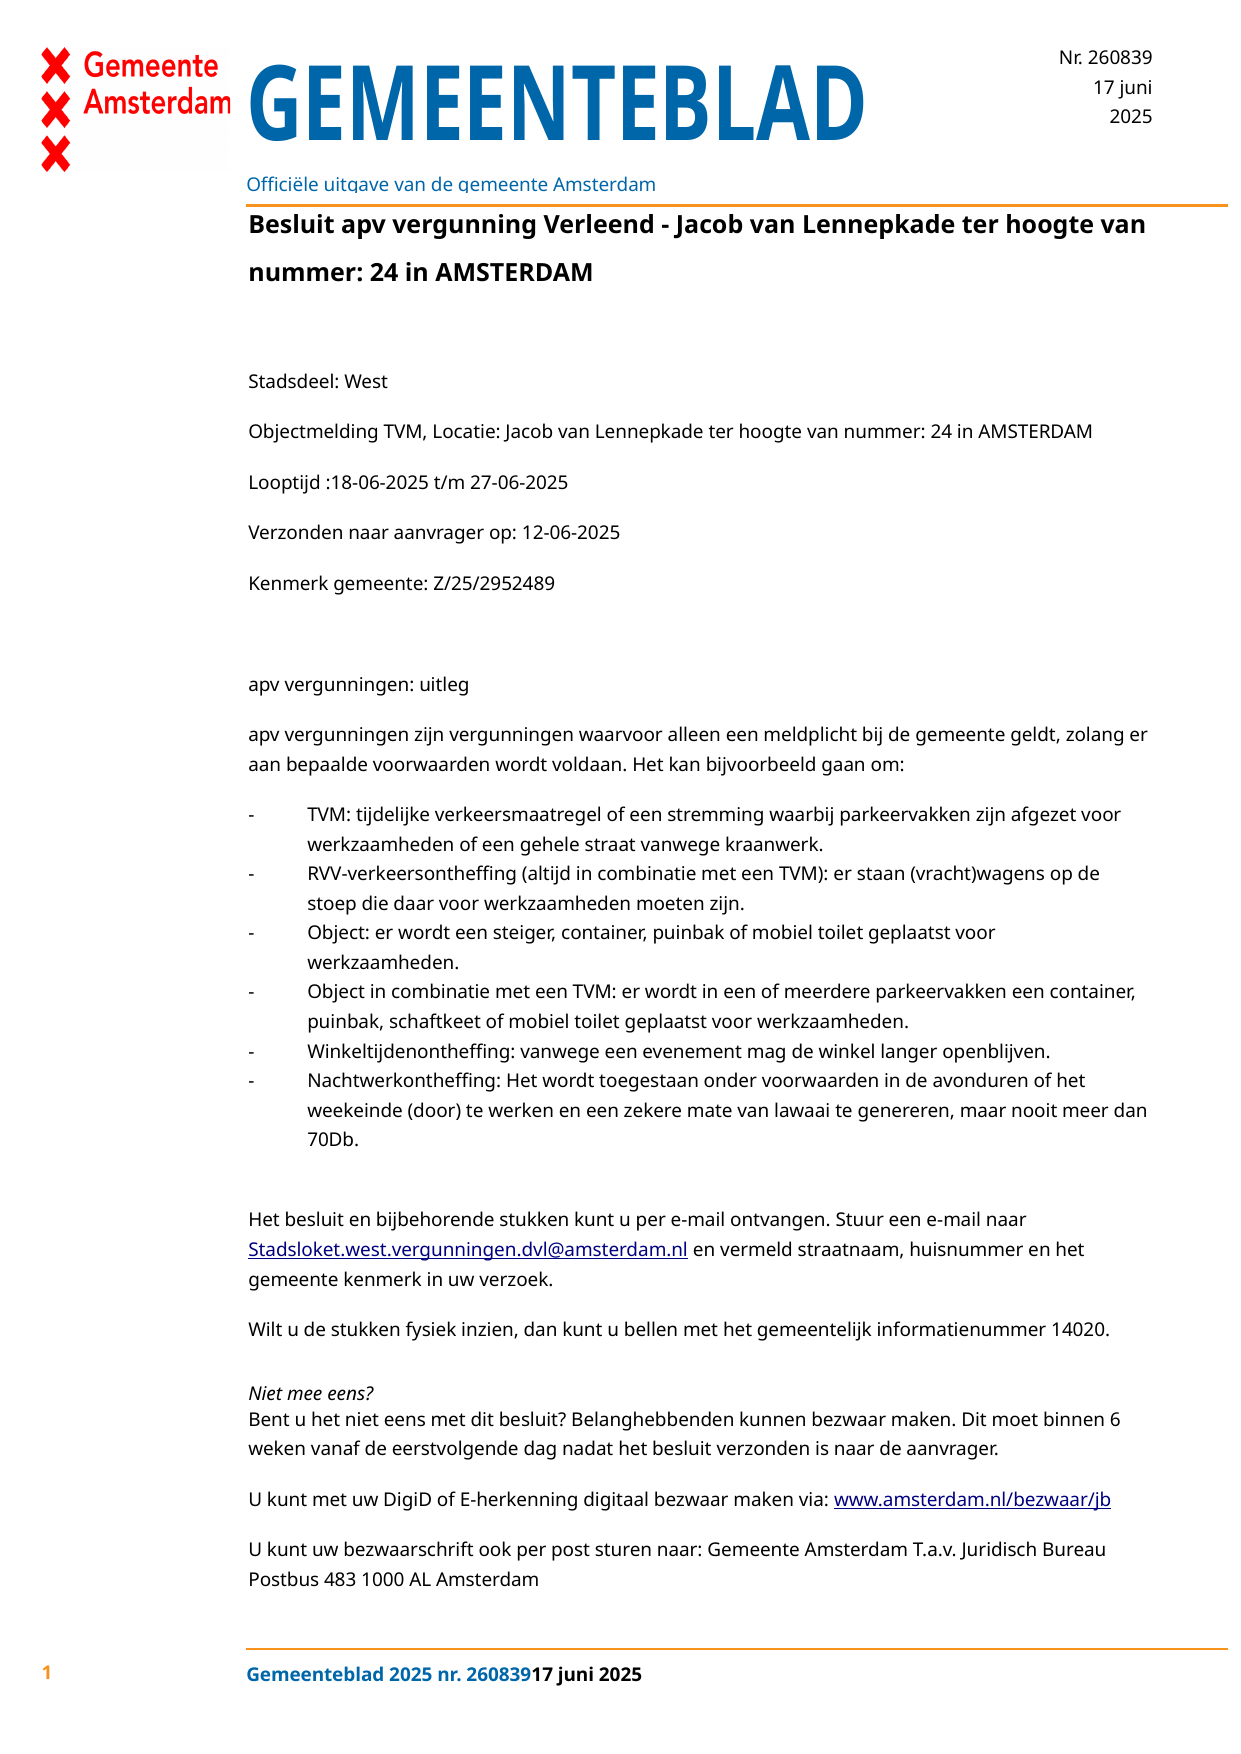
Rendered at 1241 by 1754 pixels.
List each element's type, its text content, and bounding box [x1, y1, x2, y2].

text Bent u het niet eens met dit besluit? Belanghebbenden kunnen bezwaar maken. Dit moet binnen 6 weken vanaf de eerstvolgende dag nadat het besluit verzonden is naar de aanvrager. [248, 1406, 1152, 1461]
text Besluit apv vergunning Verleend - Jacob van Lennepkade ter hoogte van nummer: 24 in AMSTERDAM [248, 207, 1152, 288]
text apv vergunningen zijn vergunningen waarvoor alleen een meldplicht bij de gemeente geldt, zolang er aan bepaalde voorwaarden wordt voldaan. Het kan bijvoorbeeld gaan om: [248, 721, 1152, 777]
list Winkeltijdenontheffing: vanwege een evenement mag de winkel langer openblijven. [248, 1038, 1152, 1064]
text Verzonden naar aanvrager op: 12-06-2025 [248, 519, 1152, 545]
text Kenmerk gemeente: Z/25/2952489 [248, 570, 1152, 596]
list RVV-verkeersontheffing (altijd in combinatie met een TVM): er staan (vracht)wagens op de stoep die daar voor werkzaamheden moeten zijn. [248, 860, 1152, 916]
list Object in combinatie met een TVM: er wordt in een of meerdere parkeervakken een container, puinbak, schaftkeet of mobiel toilet geplaatst voor werkzaamheden. [248, 979, 1152, 1034]
list TVM: tijdelijke verkeersmaatregel of een stremming waarbij parkeervakken zijn afgezet voor werkzaamheden of een gehele straat vanwege kraanwerk. [248, 801, 1152, 857]
text Niet mee eens? [248, 1380, 1152, 1406]
text Het besluit en bijbehorende stukken kunt u per e-mail ontvangen. Stuur een e-mail naar Stadsloket.west.vergunningen.dvl@amsterdam.nl en vermeld straatnaam, huisnummer en het gemeente kenmerk in uw verzoek. [248, 1207, 1152, 1292]
picture [41, 47, 231, 172]
text Wilt u de stukken fysiek inzien, dan kunt u bellen met het gemeentelijk informatienummer 14020. [248, 1316, 1152, 1342]
text Looptijd :18-06-2025 t/m 27-06-2025 [248, 469, 1152, 495]
text Stadsdeel: West [248, 368, 1152, 394]
list Nachtwerkontheffing: Het wordt toegestaan onder voorwaarden in de avonduren of het weekeinde (door) te werken en een zekere mate van lawaai te genereren, maar nooit meer dan 70Db. [248, 1067, 1152, 1152]
text U kunt uw bezwaarschrift ook per post sturen naar: Gemeente Amsterdam T.a.v. Juridisch Bureau Postbus 483 1000 AL Amsterdam [248, 1536, 1152, 1592]
list Object: er wordt een steiger, container, puinbak of mobiel toilet geplaatst voor werkzaamheden. [248, 919, 1152, 975]
text U kunt met uw DigiD of E-herkenning digitaal bezwaar maken via: www.amsterdam.nl/bezwaar/jb [248, 1486, 1152, 1512]
text Objectmelding TVM, Locatie: Jacob van Lennepkade ter hoogte van nummer: 24 in AMSTERDAM [248, 419, 1152, 444]
text apv vergunningen: uitleg [248, 671, 1152, 697]
